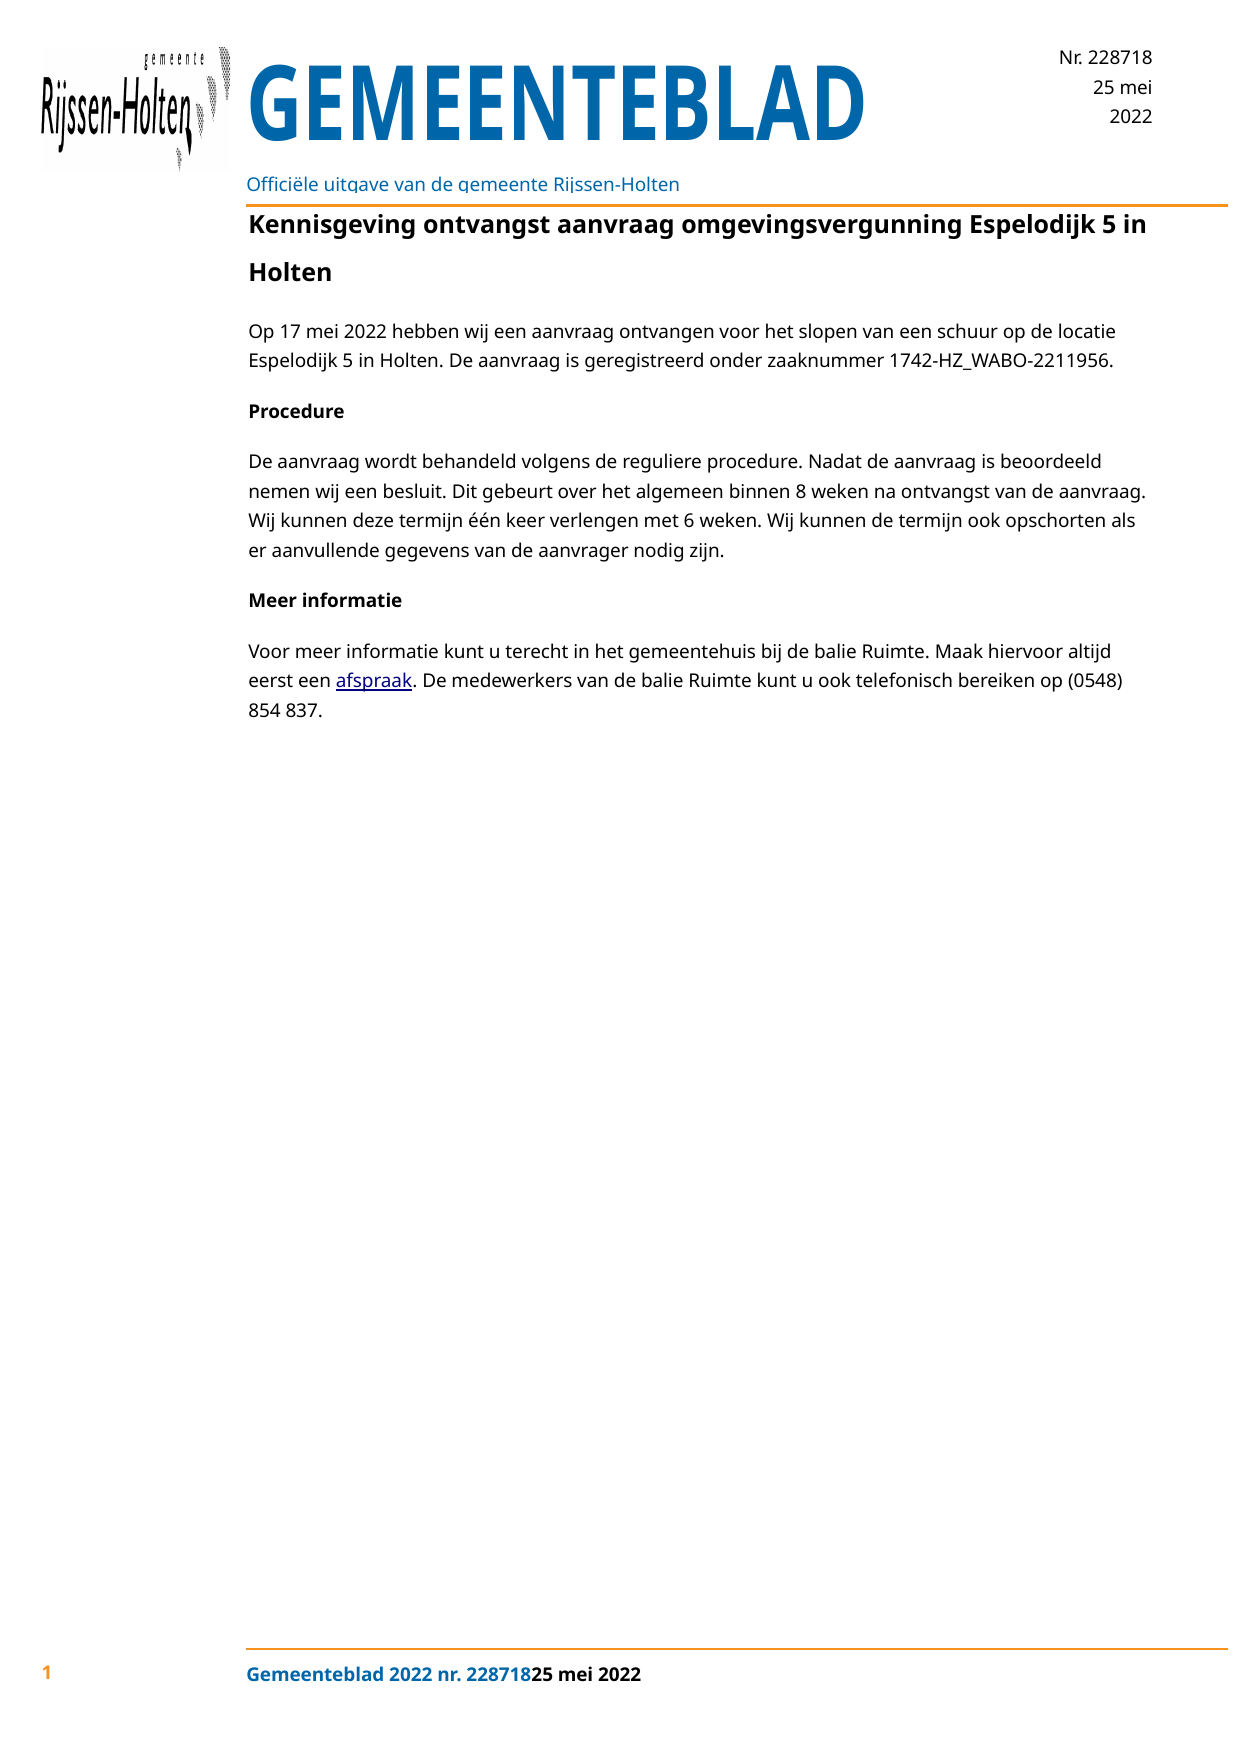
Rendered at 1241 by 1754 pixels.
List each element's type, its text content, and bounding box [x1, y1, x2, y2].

text De aanvraag wordt behandeld volgens de reguliere procedure. Nadat de aanvraag is beoordeeld nemen wij een besluit. Dit gebeurt over het algemeen binnen 8 weken na ontvangst van de aanvraag. Wij kunnen deze termijn één keer verlengen met 6 weken. Wij kunnen de termijn ook opschorten als er aanvullende gegevens van de aanvrager nodig zijn. [248, 448, 1152, 563]
text Meer informatie [248, 587, 1152, 613]
picture [41, 47, 231, 172]
text Procedure [248, 398, 1152, 424]
text Kennisgeving ontvangst aanvraag omgevingsvergunning Espelodijk 5 in Holten [248, 207, 1152, 288]
text Voor meer informatie kunt u terecht in het gemeentehuis bij de balie Ruimte. Maak hiervoor altijd eerst een afspraak. De medewerkers van de balie Ruimte kunt u ook telefonisch bereiken op (0548) 854 837. [248, 638, 1152, 723]
text Op 17 mei 2022 hebben wij een aanvraag ontvangen voor het slopen van een schuur op de locatie Espelodijk 5 in Holten. De aanvraag is geregistreerd onder zaaknummer 1742-HZ_WABO-2211956. [248, 318, 1152, 373]
